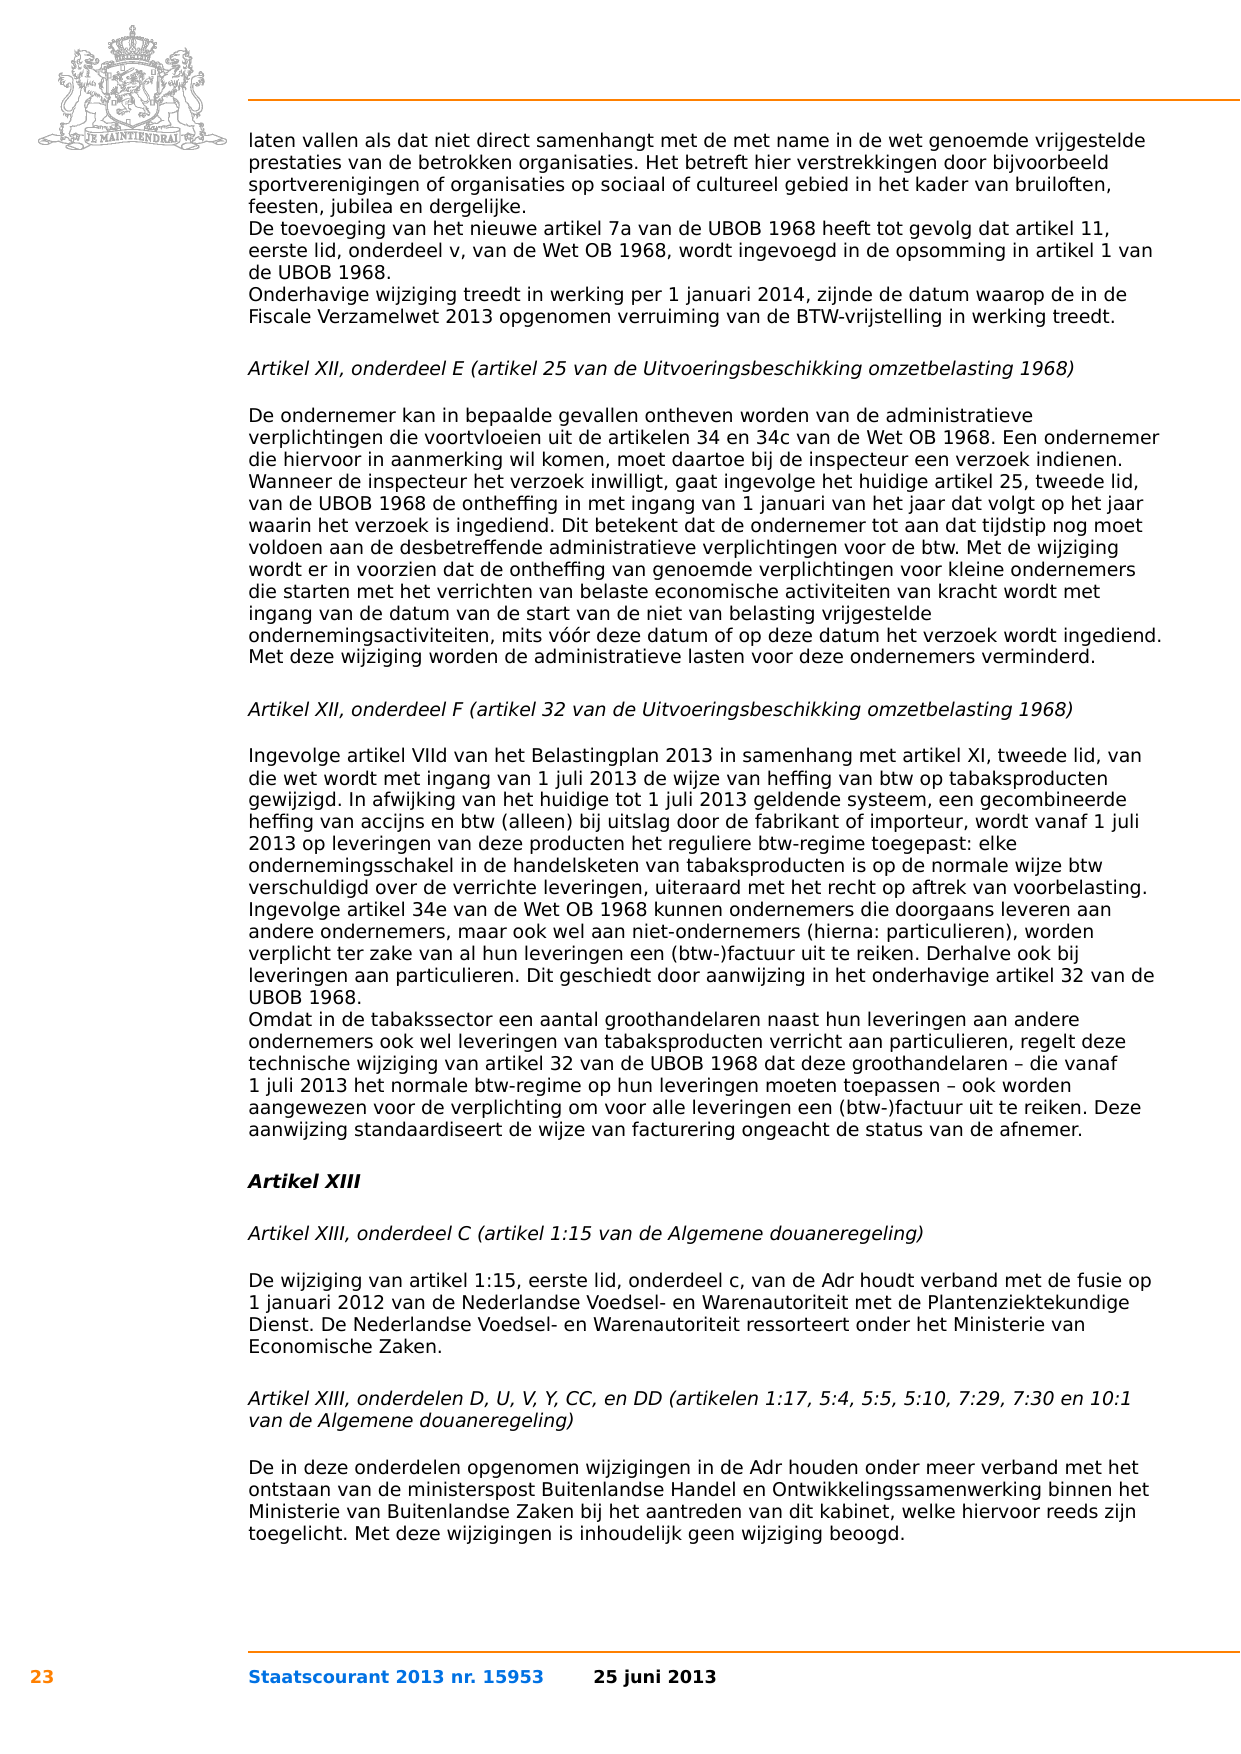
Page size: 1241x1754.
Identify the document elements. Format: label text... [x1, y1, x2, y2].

text De wijziging van artikel 1:15, eerste lid, onderdeel c, van de Adr houdt verband met de fusie op 1 januari 2012 van de Nederlandse Voedsel- en Warenautoriteit met de Plantenziektekundige Dienst. De Nederlandse Voedsel- en Warenautoriteit ressorteert onder het Ministerie van Economische Zaken. [248, 1270, 1163, 1358]
text laten vallen als dat niet direct samenhangt met de met name in de wet genoemde vrijgestelde prestaties van de betrokken organisaties. Het betreft hier verstrekkingen door bijvoorbeeld sportverenigingen of organisaties op sociaal of cultureel gebied in het kader van bruiloften, feesten, jubilea en dergelijke. [248, 130, 1163, 218]
text De in deze onderdelen opgenomen wijzigingen in de Adr houden onder meer verband met het ontstaan van de ministerspost Buitenlandse Handel en Ontwikkelingssamenwerking binnen het Ministerie van Buitenlandse Zaken bij het aantreden van dit kabinet, welke hiervoor reeds zijn toegelicht. Met deze wijzigingen is inhoudelijk geen wijziging beoogd. [248, 1457, 1163, 1545]
text De ondernemer kan in bepaalde gevallen ontheven worden van de administratieve verplichtingen die voortvloeien uit de artikelen 34 en 34c van de Wet OB 1968. Een ondernemer die hiervoor in aanmerking wil komen, moet daartoe bij de inspecteur een verzoek indienen. Wanneer de inspecteur het verzoek inwilligt, gaat ingevolge het huidige artikel 25, tweede lid, van de UBOB 1968 de ontheffing in met ingang van 1 januari van het jaar dat volgt op het jaar waarin het verzoek is ingediend. Dit betekent dat de ondernemer tot aan dat tijdstip nog moet voldoen aan de desbetreffende administratieve verplichtingen voor de btw. Met de wijziging wordt er in voorzien dat de ontheffing van genoemde verplichtingen voor kleine ondernemers die starten met het verrichten van belaste economische activiteiten van kracht wordt met ingang van de datum van de start van de niet van belasting vrijgestelde ondernemingsactiviteiten, mits vóór deze datum of op deze datum het verzoek wordt ingediend. Met deze wijziging worden de administratieve lasten voor deze ondernemers verminderd. [248, 405, 1163, 668]
subtitle Artikel XIII, onderdelen D, U, V, Y, CC, en DD (artikelen 1:17, 5:4, 5:5, 5:10, 7:29, 7:30 en 10:1 van de Algemene douaneregeling) [248, 1388, 1163, 1432]
text De toevoeging van het nieuwe artikel 7a van de UBOB 1968 heeft tot gevolg dat artikel 11, eerste lid, onderdeel v, van de Wet OB 1968, wordt ingevoegd in de opsomming in artikel 1 van de UBOB 1968. [248, 218, 1163, 284]
subtitle Artikel XII, onderdeel E (artikel 25 van de Uitvoeringsbeschikking omzetbelasting 1968) [248, 358, 1163, 380]
picture [38, 25, 227, 150]
subtitle Artikel XIII [248, 1171, 1163, 1193]
subtitle Artikel XII, onderdeel F (artikel 32 van de Uitvoeringsbeschikking omzetbelasting 1968) [248, 698, 1163, 720]
text Ingevolge artikel VIId van het Belastingplan 2013 in samenhang met artikel XI, tweede lid, van die wet wordt met ingang van 1 juli 2013 de wijze van heffing van btw op tabaksproducten gewijzigd. In afwijking van het huidige tot 1 juli 2013 geldende systeem, een gecombineerde heffing van accijns en btw (alleen) bij uitslag door de fabrikant of importeur, wordt vanaf 1 juli 2013 op leveringen van deze producten het reguliere btw-regime toegepast: elke ondernemingsschakel in de handelsketen van tabaksproducten is op de normale wijze btw verschuldigd over de verrichte leveringen, uiteraard met het recht op aftrek van voorbelasting. Ingevolge artikel 34e van de Wet OB 1968 kunnen ondernemers die doorgaans leveren aan andere ondernemers, maar ook wel aan niet-ondernemers (hierna: particulieren), worden verplicht ter zake van al hun leveringen een (btw-)factuur uit te reiken. Derhalve ook bij leveringen aan particulieren. Dit geschiedt door aanwijzing in het onderhavige artikel 32 van de UBOB 1968. [248, 745, 1163, 1009]
subtitle Artikel XIII, onderdeel C (artikel 1:15 van de Algemene douaneregeling) [248, 1223, 1163, 1245]
text Omdat in de tabakssector een aantal groothandelaren naast hun leveringen aan andere ondernemers ook wel leveringen van tabaksproducten verricht aan particulieren, regelt deze technische wijziging van artikel 32 van de UBOB 1968 dat deze groothandelaren – die vanaf 1 juli 2013 het normale btw-regime op hun leveringen moeten toepassen – ook worden aangewezen voor de verplichting om voor alle leveringen een (btw-)factuur uit te reiken. Deze aanwijzing standaardiseert de wijze van facturering ongeacht de status van de afnemer. [248, 1009, 1163, 1141]
text Onderhavige wijziging treedt in werking per 1 januari 2014, zijnde de datum waarop de in de Fiscale Verzamelwet 2013 opgenomen verruiming van de BTW-vrijstelling in werking treedt. [248, 284, 1163, 328]
